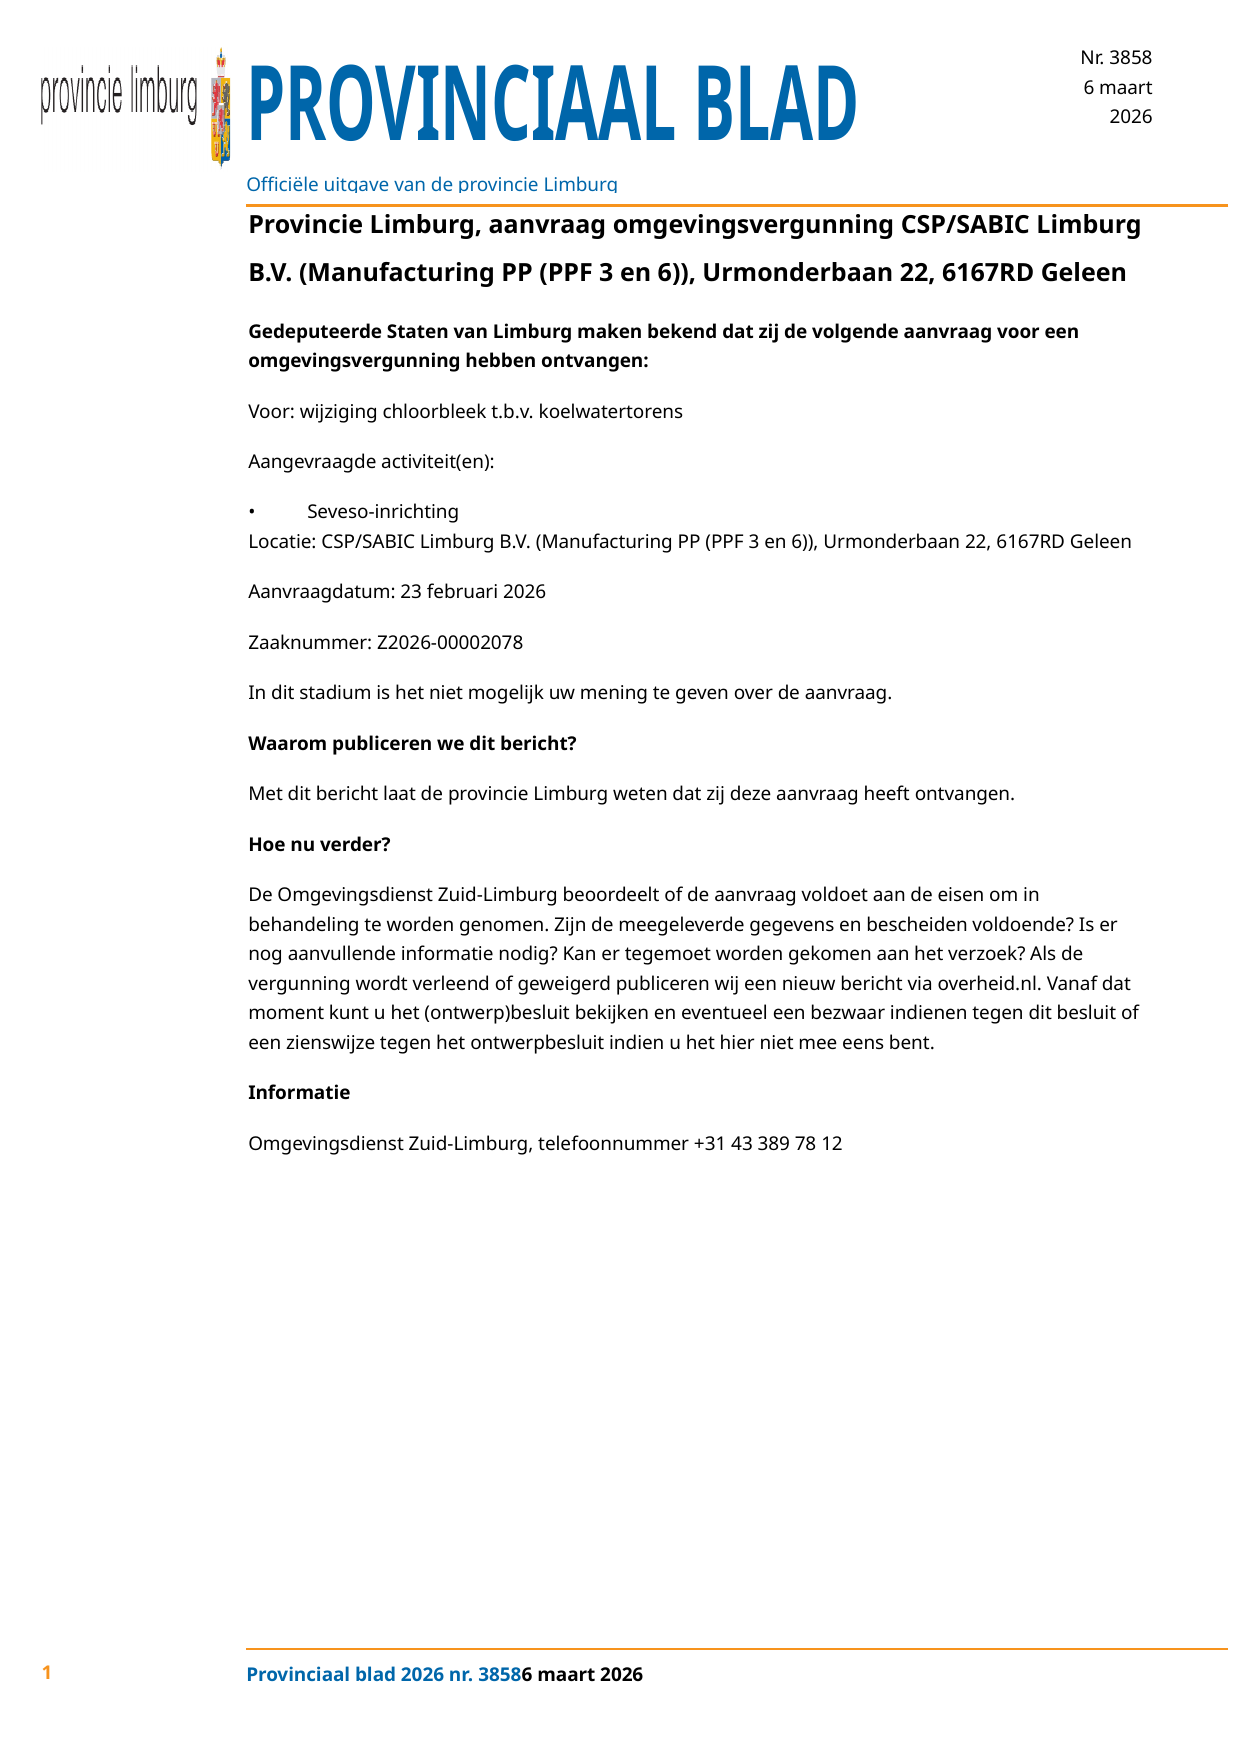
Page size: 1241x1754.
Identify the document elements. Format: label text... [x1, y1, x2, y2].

text In dit stadium is het niet mogelijk uw mening te geven over de aanvraag. [248, 679, 1152, 705]
text Voor: wijziging chloorbleek t.b.v. koelwatertorens [248, 398, 1152, 424]
text Omgevingsdienst Zuid-Limburg, telefoonnummer +31 43 389 78 12 [248, 1130, 1152, 1156]
picture [41, 47, 231, 172]
text Provincie Limburg, aanvraag omgevingsvergunning CSP/SABIC Limburg B.V. (Manufacturing PP (PPF 3 en 6)), Urmonderbaan 22, 6167RD Geleen [248, 207, 1152, 288]
text Aanvraagdatum: 23 februari 2026 [248, 579, 1152, 604]
text Met dit bericht laat de provincie Limburg weten dat zij deze aanvraag heeft ontvangen. [248, 780, 1152, 806]
text Aangevraagde activiteit(en): [248, 448, 1152, 474]
text Informatie [248, 1079, 1152, 1105]
text De Omgevingsdienst Zuid-Limburg beoordeelt of de aanvraag voldoet aan de eisen om in behandeling te worden genomen. Zijn de meegeleverde gegevens en bescheiden voldoende? Is er nog aanvullende informatie nodig? Kan er tegemoet worden gekomen aan het verzoek? Als de vergunning wordt verleend of geweigerd publiceren wij een nieuw bericht via overheid.nl. Vanaf dat moment kunt u het (ontwerp)besluit bekijken en eventueel een bezwaar indienen tegen dit besluit of een zienswijze tegen het ontwerpbesluit indien u het hier niet mee eens bent. [248, 881, 1152, 1055]
text Gedeputeerde Staten van Limburg maken bekend dat zij de volgende aanvraag voor een omgevingsvergunning hebben ontvangen: [248, 318, 1152, 373]
text Waarom publiceren we dit bericht? [248, 730, 1152, 756]
text Locatie: CSP/SABIC Limburg B.V. (Manufacturing PP (PPF 3 en 6)), Urmonderbaan 22, 6167RD Geleen [248, 528, 1152, 554]
text Zaaknummer: Z2026-00002078 [248, 629, 1152, 655]
text Hoe nu verder? [248, 831, 1152, 857]
list Seveso-inrichting [248, 499, 1152, 524]
